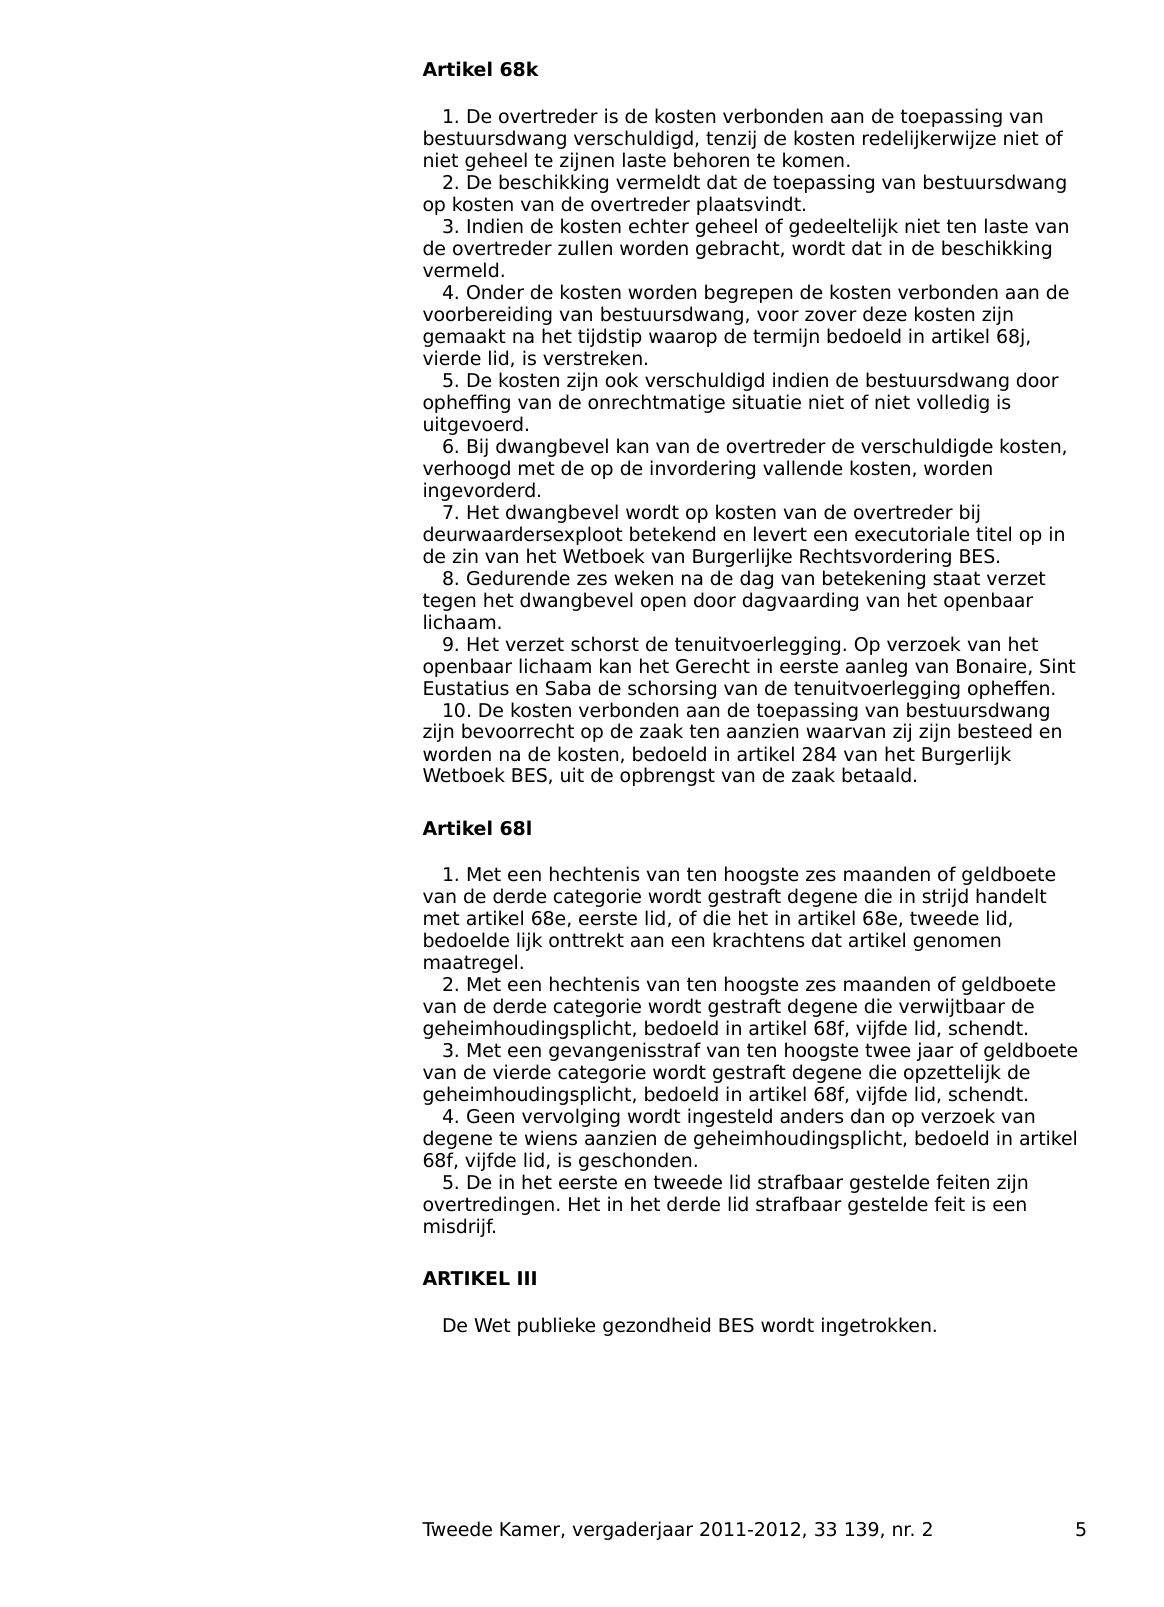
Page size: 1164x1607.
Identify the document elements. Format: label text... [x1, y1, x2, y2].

text 3. Met een gevangenisstraf van ten hoogste twee jaar of geldboete van de vierde categorie wordt gestraft degene die opzettelijk de geheimhoudingsplicht, bedoeld in artikel 68f, vijfde lid, schendt. [422, 1040, 1087, 1106]
text 1. De overtreder is de kosten verbonden aan de toepassing van bestuursdwang verschuldigd, tenzij de kosten redelijkerwijze niet of niet geheel te zijnen laste behoren te komen. [422, 106, 1087, 172]
text 6. Bij dwangbevel kan van de overtreder de verschuldigde kosten, verhoogd met de op de invordering vallende kosten, worden ingevorderd. [422, 436, 1087, 502]
text 7. Het dwangbevel wordt op kosten van de overtreder bij deurwaardersexploot betekend en levert een executoriale titel op in de zin van het Wetboek van Burgerlijke Rechtsvordering BES. [422, 502, 1087, 568]
text De Wet publieke gezondheid BES wordt ingetrokken. [422, 1315, 1087, 1337]
text 4. Onder de kosten worden begrepen de kosten verbonden aan de voorbereiding van bestuursdwang, voor zover deze kosten zijn gemaakt na het tijdstip waarop de termijn bedoeld in artikel 68j, vierde lid, is verstreken. [422, 282, 1087, 370]
text 2. Met een hechtenis van ten hoogste zes maanden of geldboete van de derde categorie wordt gestraft degene die verwijtbaar de geheimhoudingsplicht, bedoeld in artikel 68f, vijfde lid, schendt. [422, 974, 1087, 1040]
subtitle Artikel 68l [422, 817, 1087, 839]
text 4. Geen vervolging wordt ingesteld anders dan op verzoek van degene te wiens aanzien de geheimhoudingsplicht, bedoeld in artikel 68f, vijfde lid, is geschonden. [422, 1106, 1087, 1172]
text 1. Met een hechtenis van ten hoogste zes maanden of geldboete van de derde categorie wordt gestraft degene die in strijd handelt met artikel 68e, eerste lid, of die het in artikel 68e, tweede lid, bedoelde lijk onttrekt aan een krachtens dat artikel genomen maatregel. [422, 864, 1087, 974]
text 5. De in het eerste en tweede lid strafbaar gestelde feiten zijn overtredingen. Het in het derde lid strafbaar gestelde feit is een misdrijf. [422, 1172, 1087, 1238]
subtitle ARTIKEL III [422, 1268, 1087, 1290]
subtitle Artikel 68k [422, 59, 1087, 81]
text 3. Indien de kosten echter geheel of gedeeltelijk niet ten laste van de overtreder zullen worden gebracht, wordt dat in de beschikking vermeld. [422, 216, 1087, 282]
text 8. Gedurende zes weken na de dag van betekening staat verzet tegen het dwangbevel open door dagvaarding van het openbaar lichaam. [422, 568, 1087, 633]
text 9. Het verzet schorst de tenuitvoerlegging. Op verzoek van het openbaar lichaam kan het Gerecht in eerste aanleg van Bonaire, Sint Eustatius en Saba de schorsing van de tenuitvoerlegging opheffen. [422, 633, 1087, 699]
text 2. De beschikking vermeldt dat de toepassing van bestuursdwang op kosten van de overtreder plaatsvindt. [422, 172, 1087, 216]
text 5. De kosten zijn ook verschuldigd indien de bestuursdwang door opheffing van de onrechtmatige situatie niet of niet volledig is uitgevoerd. [422, 370, 1087, 436]
text 10. De kosten verbonden aan de toepassing van bestuursdwang zijn bevoorrecht op de zaak ten aanzien waarvan zij zijn besteed en worden na de kosten, bedoeld in artikel 284 van het Burgerlijk Wetboek BES, uit de opbrengst van de zaak betaald. [422, 699, 1087, 787]
